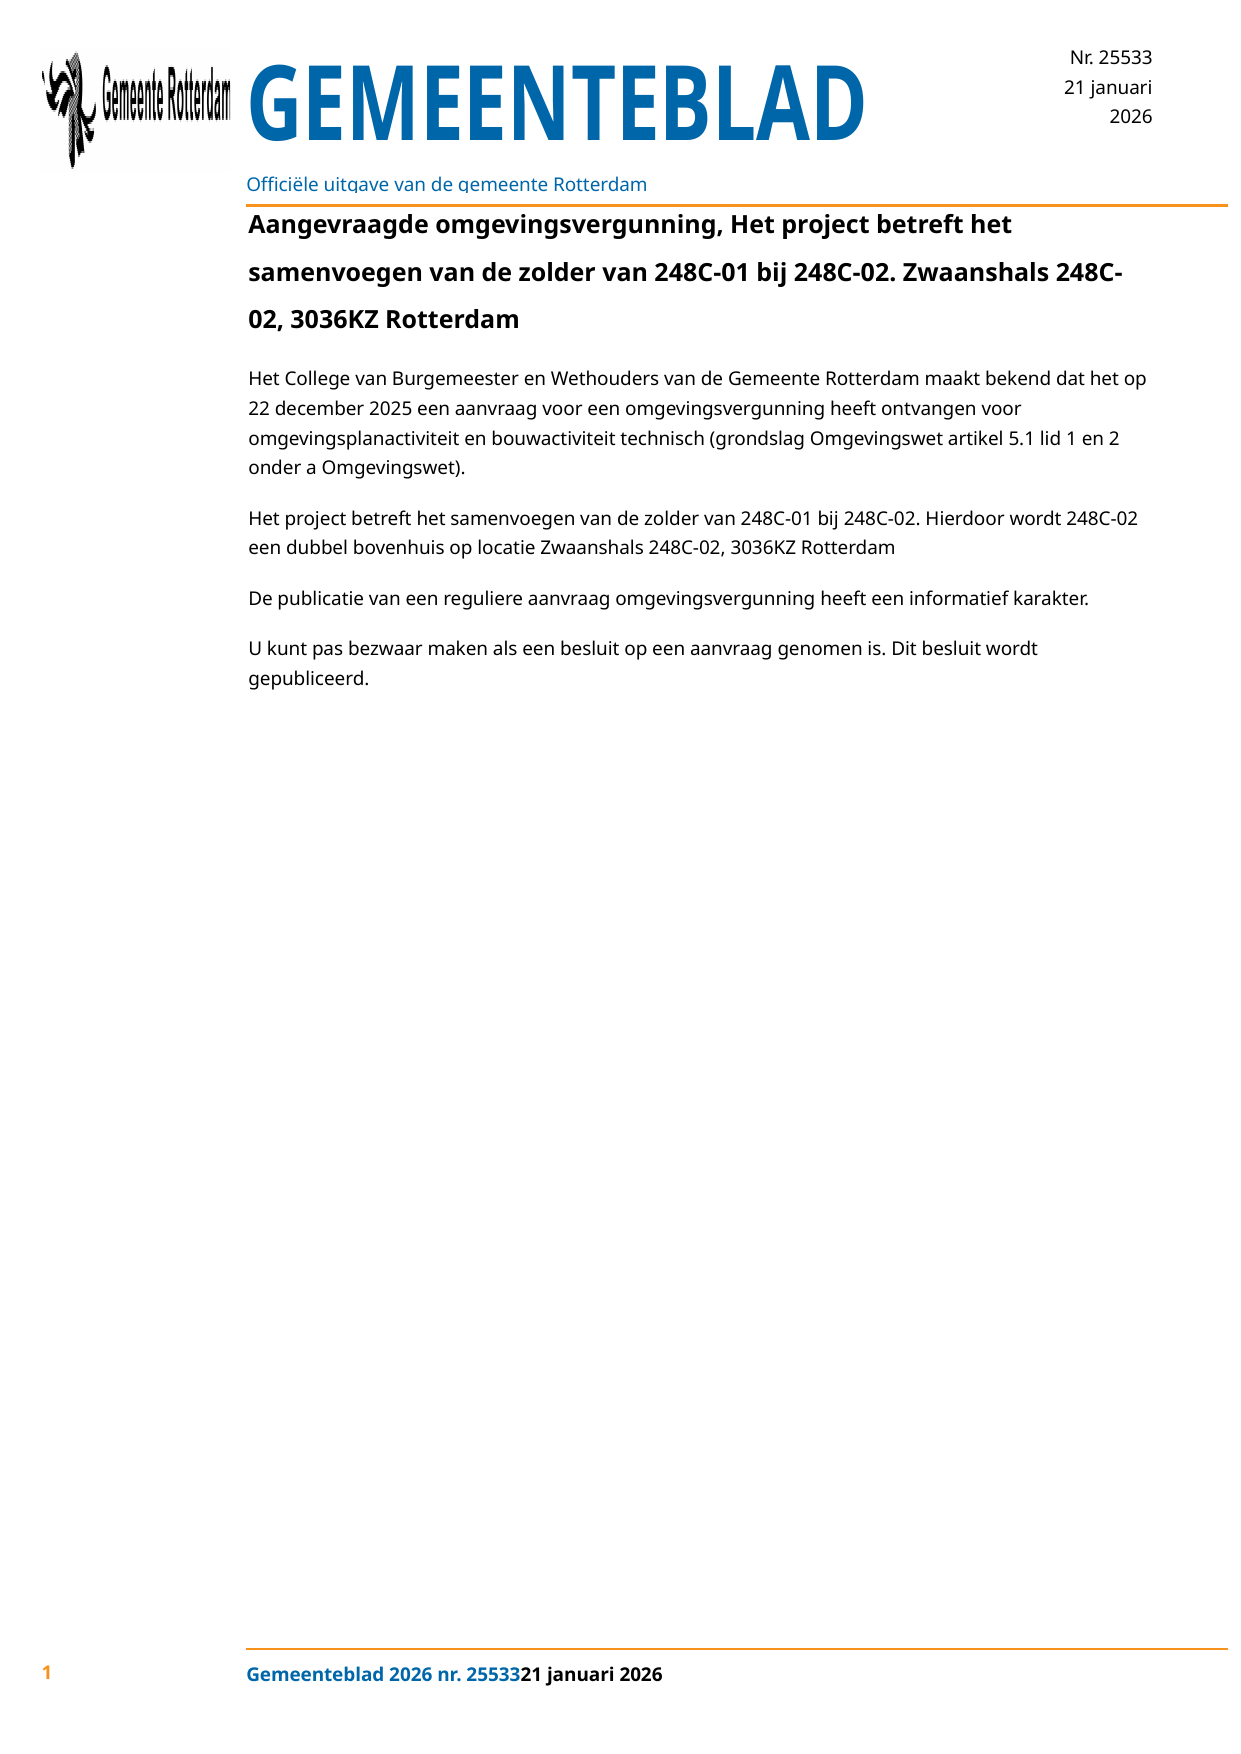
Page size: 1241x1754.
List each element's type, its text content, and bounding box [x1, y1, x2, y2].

picture [41, 47, 231, 172]
text Het College van Burgemeester en Wethouders van de Gemeente Rotterdam maakt bekend dat het op 22 december 2025 een aanvraag voor een omgevingsvergunning heeft ontvangen voor omgevingsplanactiviteit en bouwactiviteit technisch (grondslag Omgevingswet artikel 5.1 lid 1 en 2 onder a Omgevingswet). [248, 366, 1152, 480]
text Het project betreft het samenvoegen van de zolder van 248C-01 bij 248C-02. Hierdoor wordt 248C-02 een dubbel bovenhuis op locatie Zwaanshals 248C-02, 3036KZ Rotterdam [248, 505, 1152, 560]
text De publicatie van een reguliere aanvraag omgevingsvergunning heeft een informatief karakter. [248, 585, 1152, 610]
text U kunt pas bezwaar maken als een besluit op een aanvraag genomen is. Dit besluit wordt gepubliceerd. [248, 635, 1152, 690]
text Aangevraagde omgevingsvergunning, Het project betreft het samenvoegen van de zolder van 248C-01 bij 248C-02. Zwaanshals 248C-02, 3036KZ Rotterdam [248, 207, 1152, 336]
